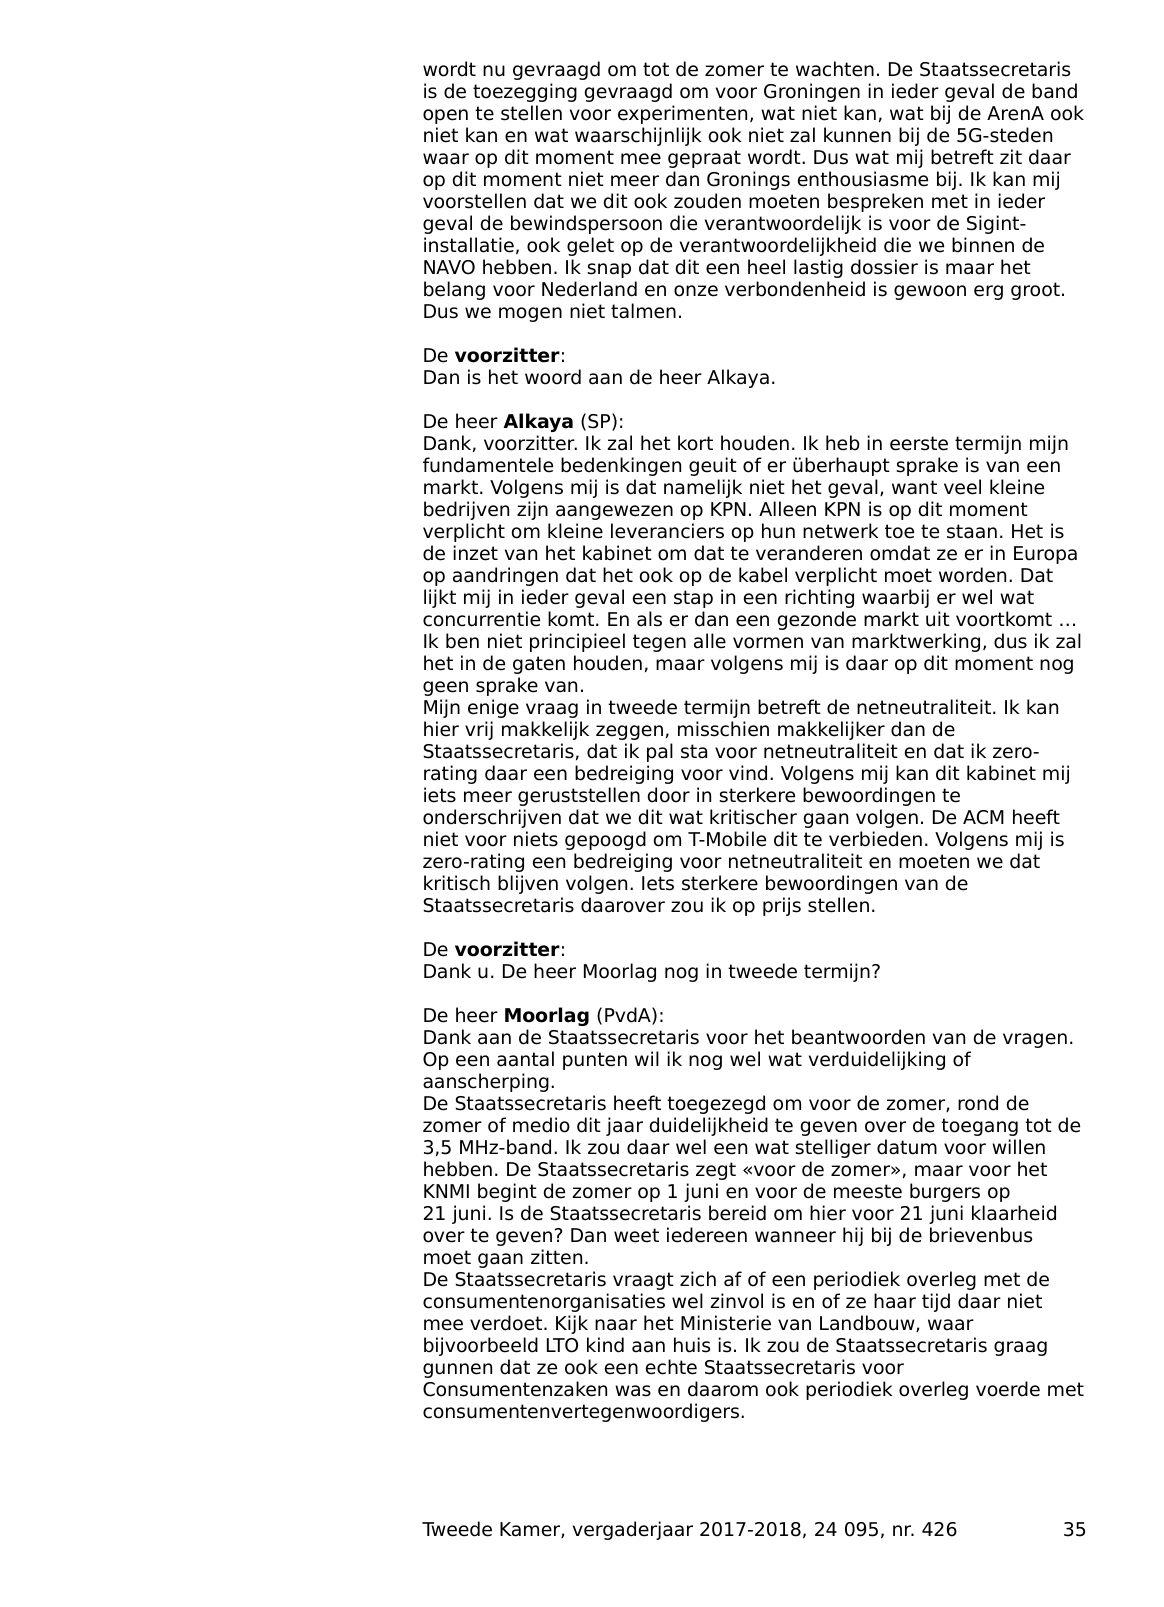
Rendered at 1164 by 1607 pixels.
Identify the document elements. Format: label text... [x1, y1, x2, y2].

text Mijn enige vraag in tweede termijn betreft de netneutraliteit. Ik kan hier vrij makkelijk zeggen, misschien makkelijker dan de Staatssecretaris, dat ik pal sta voor netneutraliteit en dat ik zero-rating daar een bedreiging voor vind. Volgens mij kan dit kabinet mij iets meer geruststellen door in sterkere bewoordingen te onderschrijven dat we dit wat kritischer gaan volgen. De ACM heeft niet voor niets gepoogd om T-Mobile dit te verbieden. Volgens mij is zero-rating een bedreiging voor netneutraliteit en moeten we dat kritisch blijven volgen. Iets sterkere bewoordingen van de Staatssecretaris daarover zou ik op prijs stellen. [422, 697, 1087, 917]
text Dan is het woord aan de heer Alkaya. [422, 367, 1087, 389]
text Dank u. De heer Moorlag nog in tweede termijn? [422, 961, 1087, 983]
text De Staatssecretaris heeft toegezegd om voor de zomer, rond de zomer of medio dit jaar duidelijkheid te geven over de toegang tot de 3,5 MHz-band. Ik zou daar wel een wat stelliger datum voor willen hebben. De Staatssecretaris zegt «voor de zomer», maar voor het KNMI begint de zomer op 1 juni en voor de meeste burgers op 21 juni. Is de Staatssecretaris bereid om hier voor 21 juni klaarheid over te geven? Dan weet iedereen wanneer hij bij de brievenbus moet gaan zitten. [422, 1093, 1087, 1269]
text Dank, voorzitter. Ik zal het kort houden. Ik heb in eerste termijn mijn fundamentele bedenkingen geuit of er überhaupt sprake is van een markt. Volgens mij is dat namelijk niet het geval, want veel kleine bedrijven zijn aangewezen op KPN. Alleen KPN is op dit moment verplicht om kleine leveranciers op hun netwerk toe te staan. Het is de inzet van het kabinet om dat te veranderen omdat ze er in Europa op aandringen dat het ook op de kabel verplicht moet worden. Dat lijkt mij in ieder geval een stap in een richting waarbij er wel wat concurrentie komt. En als er dan een gezonde markt uit voortkomt … Ik ben niet principieel tegen alle vormen van marktwerking, dus ik zal het in de gaten houden, maar volgens mij is daar op dit moment nog geen sprake van. [422, 433, 1087, 697]
text De Staatssecretaris vraagt zich af of een periodiek overleg met de consumentenorganisaties wel zinvol is en of ze haar tijd daar niet mee verdoet. Kijk naar het Ministerie van Landbouw, waar bijvoorbeeld LTO kind aan huis is. Ik zou de Staatssecretaris graag gunnen dat ze ook een echte Staatssecretaris voor Consumentenzaken was en daarom ook periodiek overleg voerde met consumentenvertegenwoordigers. [422, 1269, 1087, 1423]
text De voorzitter: [422, 939, 1087, 961]
text Dank aan de Staatssecretaris voor het beantwoorden van de vragen. Op een aantal punten wil ik nog wel wat verduidelijking of aanscherping. [422, 1027, 1087, 1093]
text wordt nu gevraagd om tot de zomer te wachten. De Staatssecretaris is de toezegging gevraagd om voor Groningen in ieder geval de band open te stellen voor experimenten, wat niet kan, wat bij de ArenA ook niet kan en wat waarschijnlijk ook niet zal kunnen bij de 5G-steden waar op dit moment mee gepraat wordt. Dus wat mij betreft zit daar op dit moment niet meer dan Gronings enthousiasme bij. Ik kan mij voorstellen dat we dit ook zouden moeten bespreken met in ieder geval de bewindspersoon die verantwoordelijk is voor de Sigint-installatie, ook gelet op de verantwoordelijkheid die we binnen de NAVO hebben. Ik snap dat dit een heel lastig dossier is maar het belang voor Nederland en onze verbondenheid is gewoon erg groot. Dus we mogen niet talmen. [422, 59, 1087, 323]
text De heer Alkaya (SP): [422, 411, 1087, 433]
text De voorzitter: [422, 345, 1087, 367]
text De heer Moorlag (PvdA): [422, 1005, 1087, 1027]
